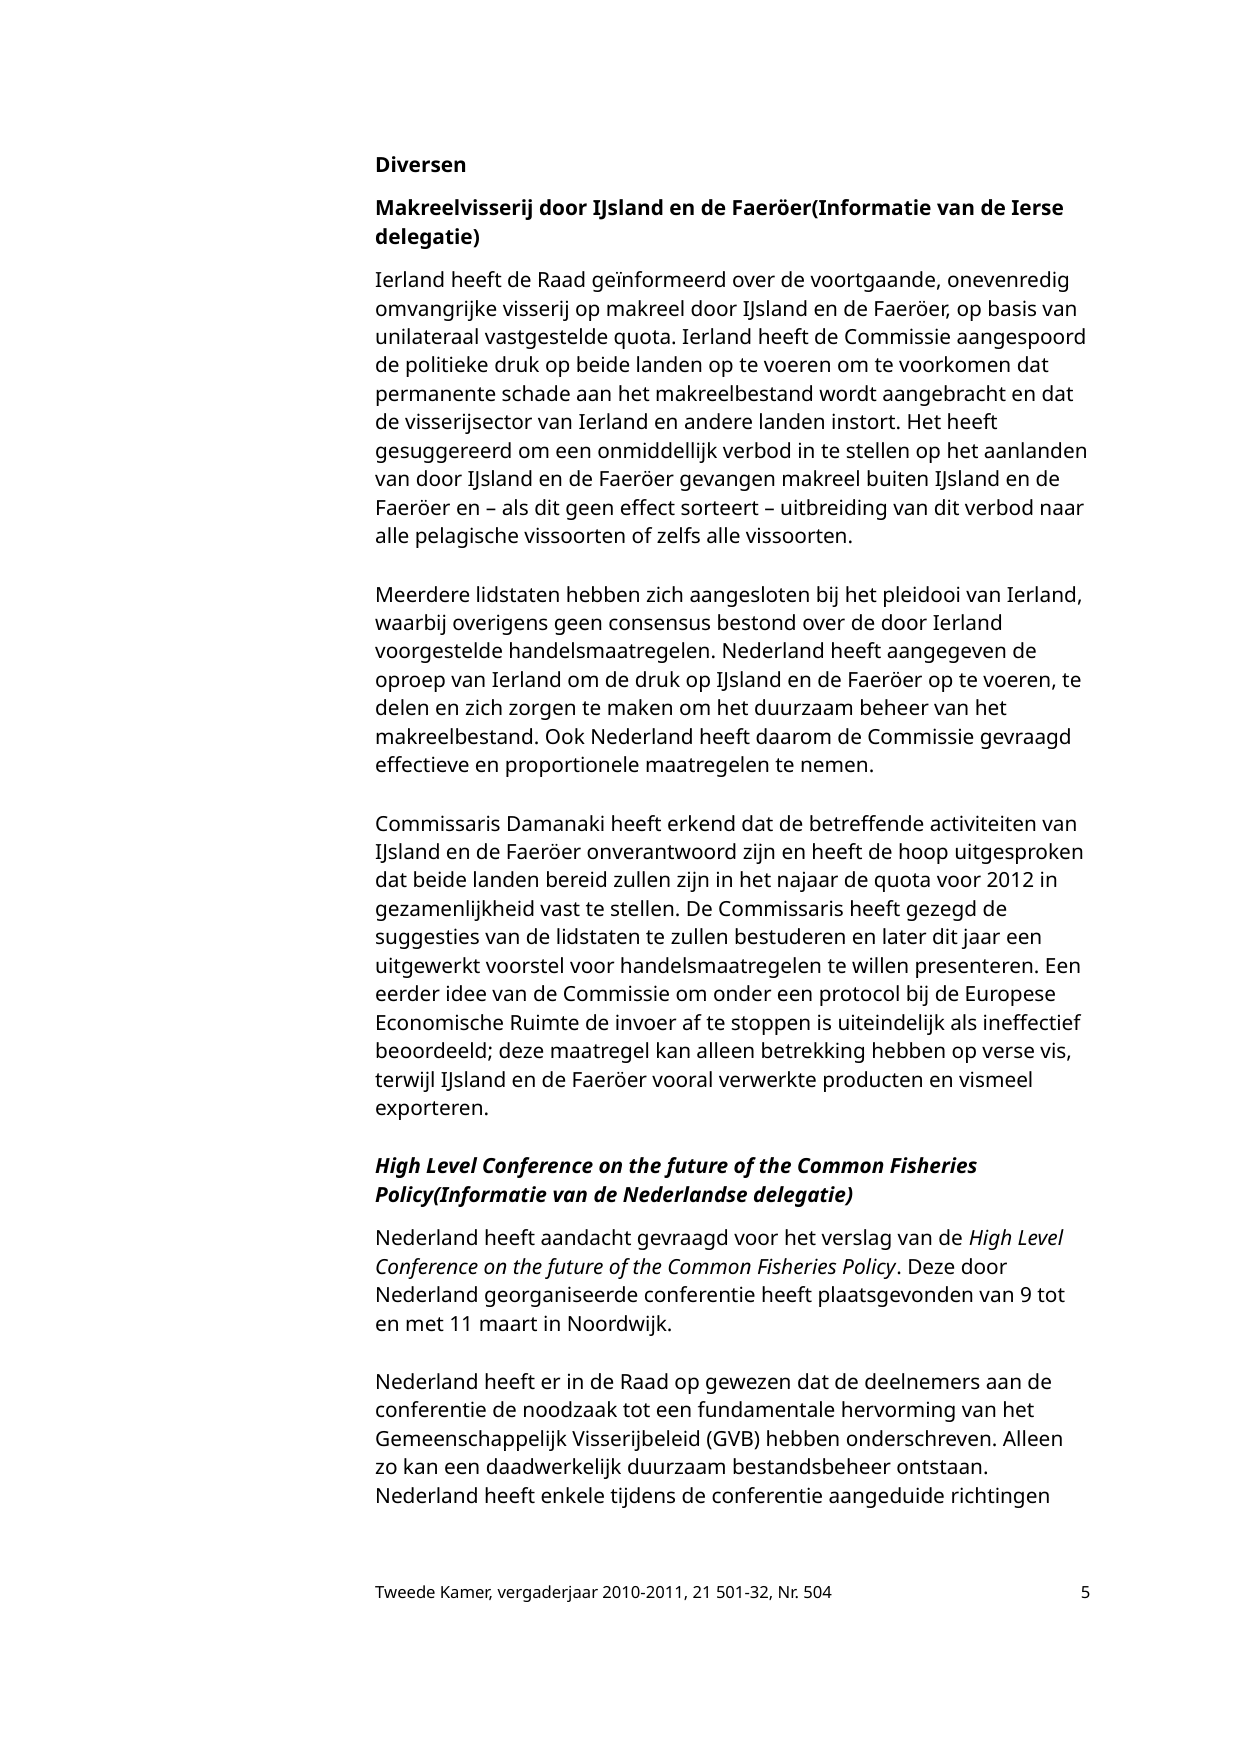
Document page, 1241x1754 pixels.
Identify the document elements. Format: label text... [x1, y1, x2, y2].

text Nederland heeft aandacht gevraagd voor het verslag van de High Level Conference on the future of the Common Fisheries Policy. Deze door Nederland georganiseerde conferentie heeft plaatsgevonden van 9 tot en met 11 maart in Noordwijk. [375, 1223, 1090, 1337]
text Nederland heeft er in de Raad op gewezen dat de deelnemers aan de conferentie de noodzaak tot een fundamentale hervorming van het Gemeenschappelijk Visserijbeleid (GVB) hebben onderschreven. Alleen zo kan een daadwerkelijk duurzaam bestandsbeheer ontstaan. Nederland heeft enkele tijdens de conferentie aangeduide richtingen [375, 1367, 1090, 1509]
text Ierland heeft de Raad geïnformeerd over de voortgaande, onevenredig omvangrijke visserij op makreel door IJsland en de Faeröer, op basis van unilateraal vastgestelde quota. Ierland heeft de Commissie aangespoord de politieke druk op beide landen op te voeren om te voorkomen dat permanente schade aan het makreelbestand wordt aangebracht en dat de visserijsector van Ierland en andere landen instort. Het heeft gesuggereerd om een onmiddellijk verbod in te stellen op het aanlanden van door IJsland en de Faeröer gevangen makreel buiten IJsland en de Faeröer en – als dit geen effect sorteert – uitbreiding van dit verbod naar alle pelagische vissoorten of zelfs alle vissoorten. [375, 265, 1090, 550]
text Meerdere lidstaten hebben zich aangesloten bij het pleidooi van Ierland, waarbij overigens geen consensus bestond over de door Ierland voorgestelde handelsmaatregelen. Nederland heeft aangegeven de oproep van Ierland om de druk op IJsland en de Faeröer op te voeren, te delen en zich zorgen te maken om het duurzaam beheer van het makreelbestand. Ook Nederland heeft daarom de Commissie gevraagd effectieve en proportionele maatregelen te nemen. [375, 580, 1090, 779]
text Diversen [375, 150, 1090, 178]
text Makreelvisserij door IJsland en de Faeröer(Informatie van de Ierse delegatie) [375, 193, 1090, 250]
text Commissaris Damanaki heeft erkend dat de betreffende activiteiten van IJsland en de Faeröer onverantwoord zijn en heeft de hoop uitgesproken dat beide landen bereid zullen zijn in het najaar de quota voor 2012 in gezamenlijkheid vast te stellen. De Commissaris heeft gezegd de suggesties van de lidstaten te zullen bestuderen en later dit jaar een uitgewerkt voorstel voor handelsmaatregelen te willen presenteren. Een eerder idee van de Commissie om onder een protocol bij de Europese Economische Ruimte de invoer af te stoppen is uiteindelijk als ineffectief beoordeeld; deze maatregel kan alleen betrekking hebben op verse vis, terwijl IJsland en de Faeröer vooral verwerkte producten en vismeel exporteren. [375, 809, 1090, 1122]
text High Level Conference on the future of the Common Fisheries Policy(Informatie van de Nederlandse delegatie) [375, 1152, 1090, 1208]
